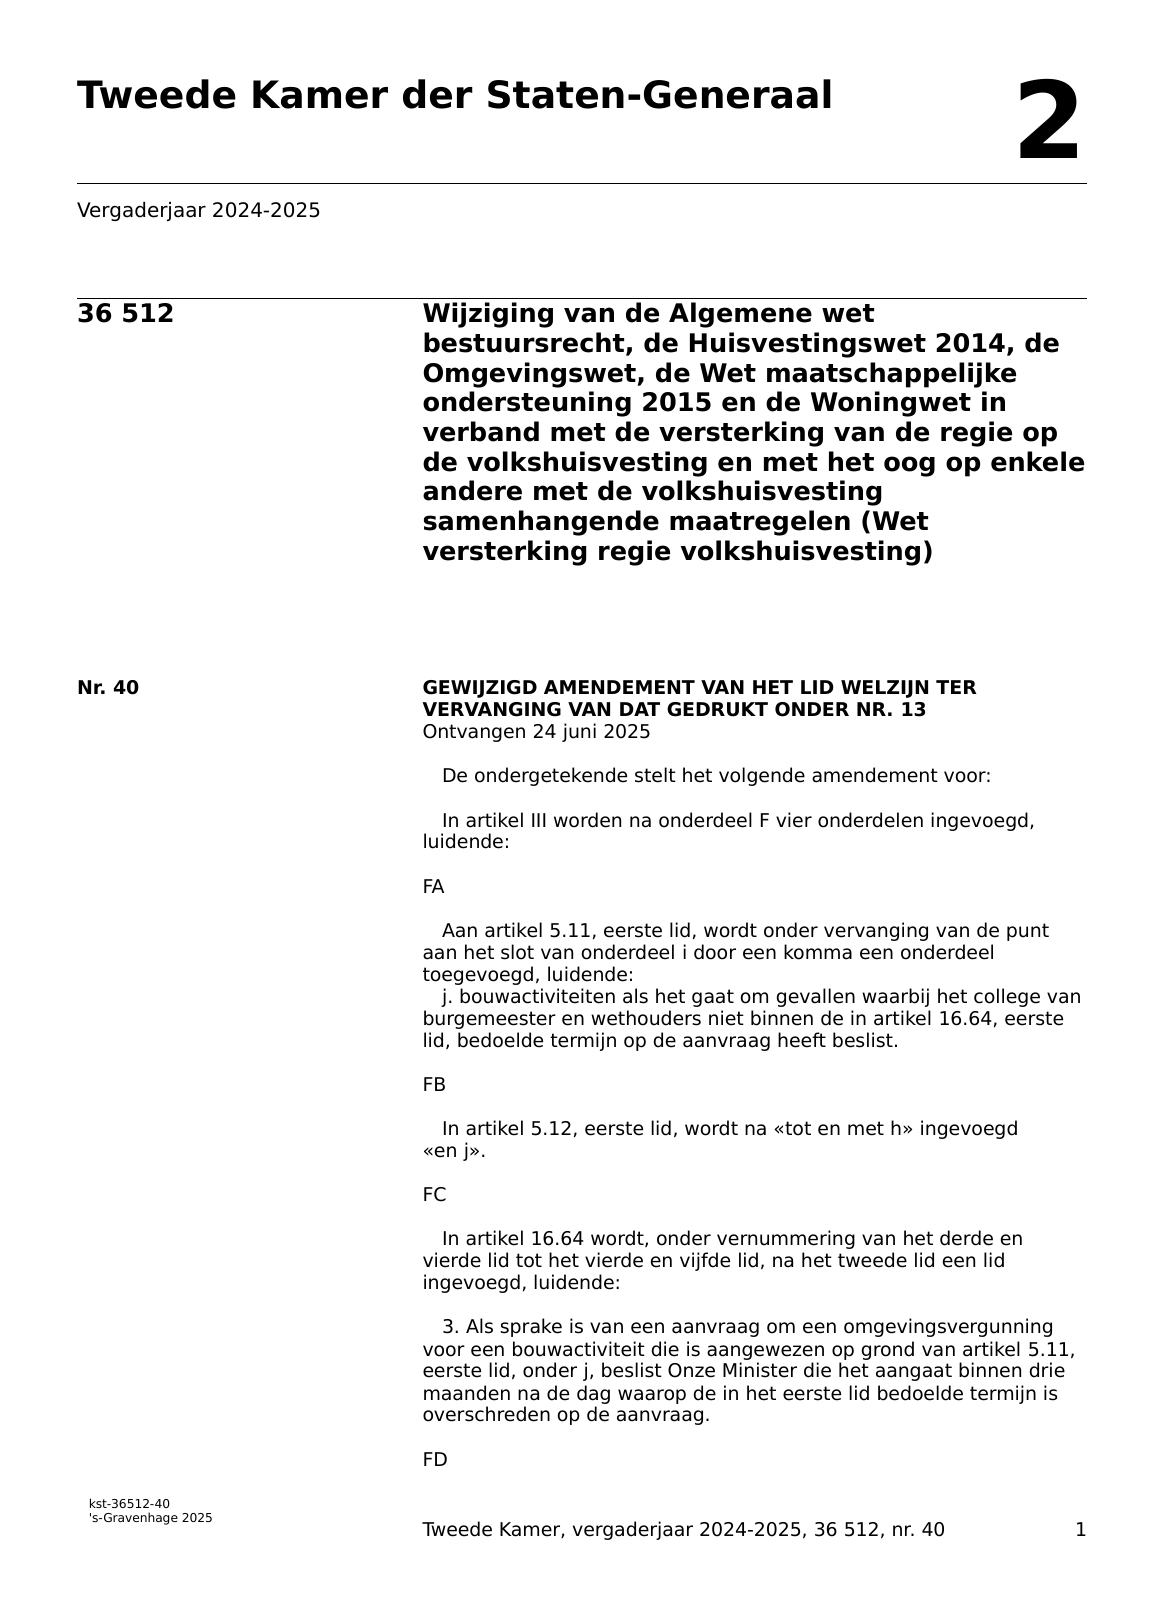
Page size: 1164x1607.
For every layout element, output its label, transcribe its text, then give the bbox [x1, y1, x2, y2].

text In artikel 5.12, eerste lid, wordt na «tot en met h» ingevoegd «en j». [422, 1118, 1087, 1162]
table_header Tweede Kamer der Staten-Generaal [77, 59, 886, 183]
table_header 2 [886, 59, 1087, 183]
text 's-Gravenhage 2025 [88, 1511, 323, 1525]
text De ondergetekende stelt het volgende amendement voor: [422, 765, 1087, 787]
text j. bouwactiviteiten als het gaat om gevallen waarbij het college van burgemeester en wethouders niet binnen de in artikel 16.64, eerste lid, bedoelde termijn op de aanvraag heeft beslist. [422, 986, 1087, 1052]
table_cell Vergaderjaar 2024-2025 [77, 184, 1087, 298]
text Ontvangen 24 juni 2025 [422, 721, 1087, 743]
text Aan artikel 5.11, eerste lid, wordt onder vervanging van de punt aan het slot van onderdeel i door een komma een onderdeel toegevoegd, luidende: [422, 920, 1087, 986]
text FC [422, 1184, 1087, 1206]
text FD [422, 1448, 1087, 1471]
text In artikel 16.64 wordt, onder vernummering van het derde en vierde lid tot het vierde en vijfde lid, na het tweede lid een lid ingevoegd, luidende: [422, 1228, 1087, 1294]
subtitle 36 512 Wijziging van de Algemene wet bestuursrecht, de Huisvestingswet 2014, de Omgevingswet, de Wet maatschappelijke ondersteuning 2015 en de Woningwet in verband met de versterking van de regie op de volkshuisvesting en met het oog op enkele andere met de volkshuisvesting samenhangende maatregelen (Wet versterking regie volkshuisvesting) [77, 299, 1087, 566]
text FB [422, 1074, 1087, 1096]
text 3. Als sprake is van een aanvraag om een omgevingsvergunning voor een bouwactiviteit die is aangewezen op grond van artikel 5.11, eerste lid, onder j, beslist Onze Minister die het aangaat binnen drie maanden na de dag waarop de in het eerste lid bedoelde termijn is overschreden op de aanvraag. [422, 1316, 1087, 1426]
text kst-36512-40 [88, 1497, 323, 1511]
text In artikel III worden na onderdeel F vier onderdelen ingevoegd, luidende: [422, 809, 1087, 853]
text FA [422, 876, 1087, 898]
subtitle Nr. 40 GEWIJZIGD AMENDEMENT VAN HET LID WELZIJN TER VERVANGING VAN DAT GEDRUKT ONDER NR. 13 [77, 677, 1087, 721]
